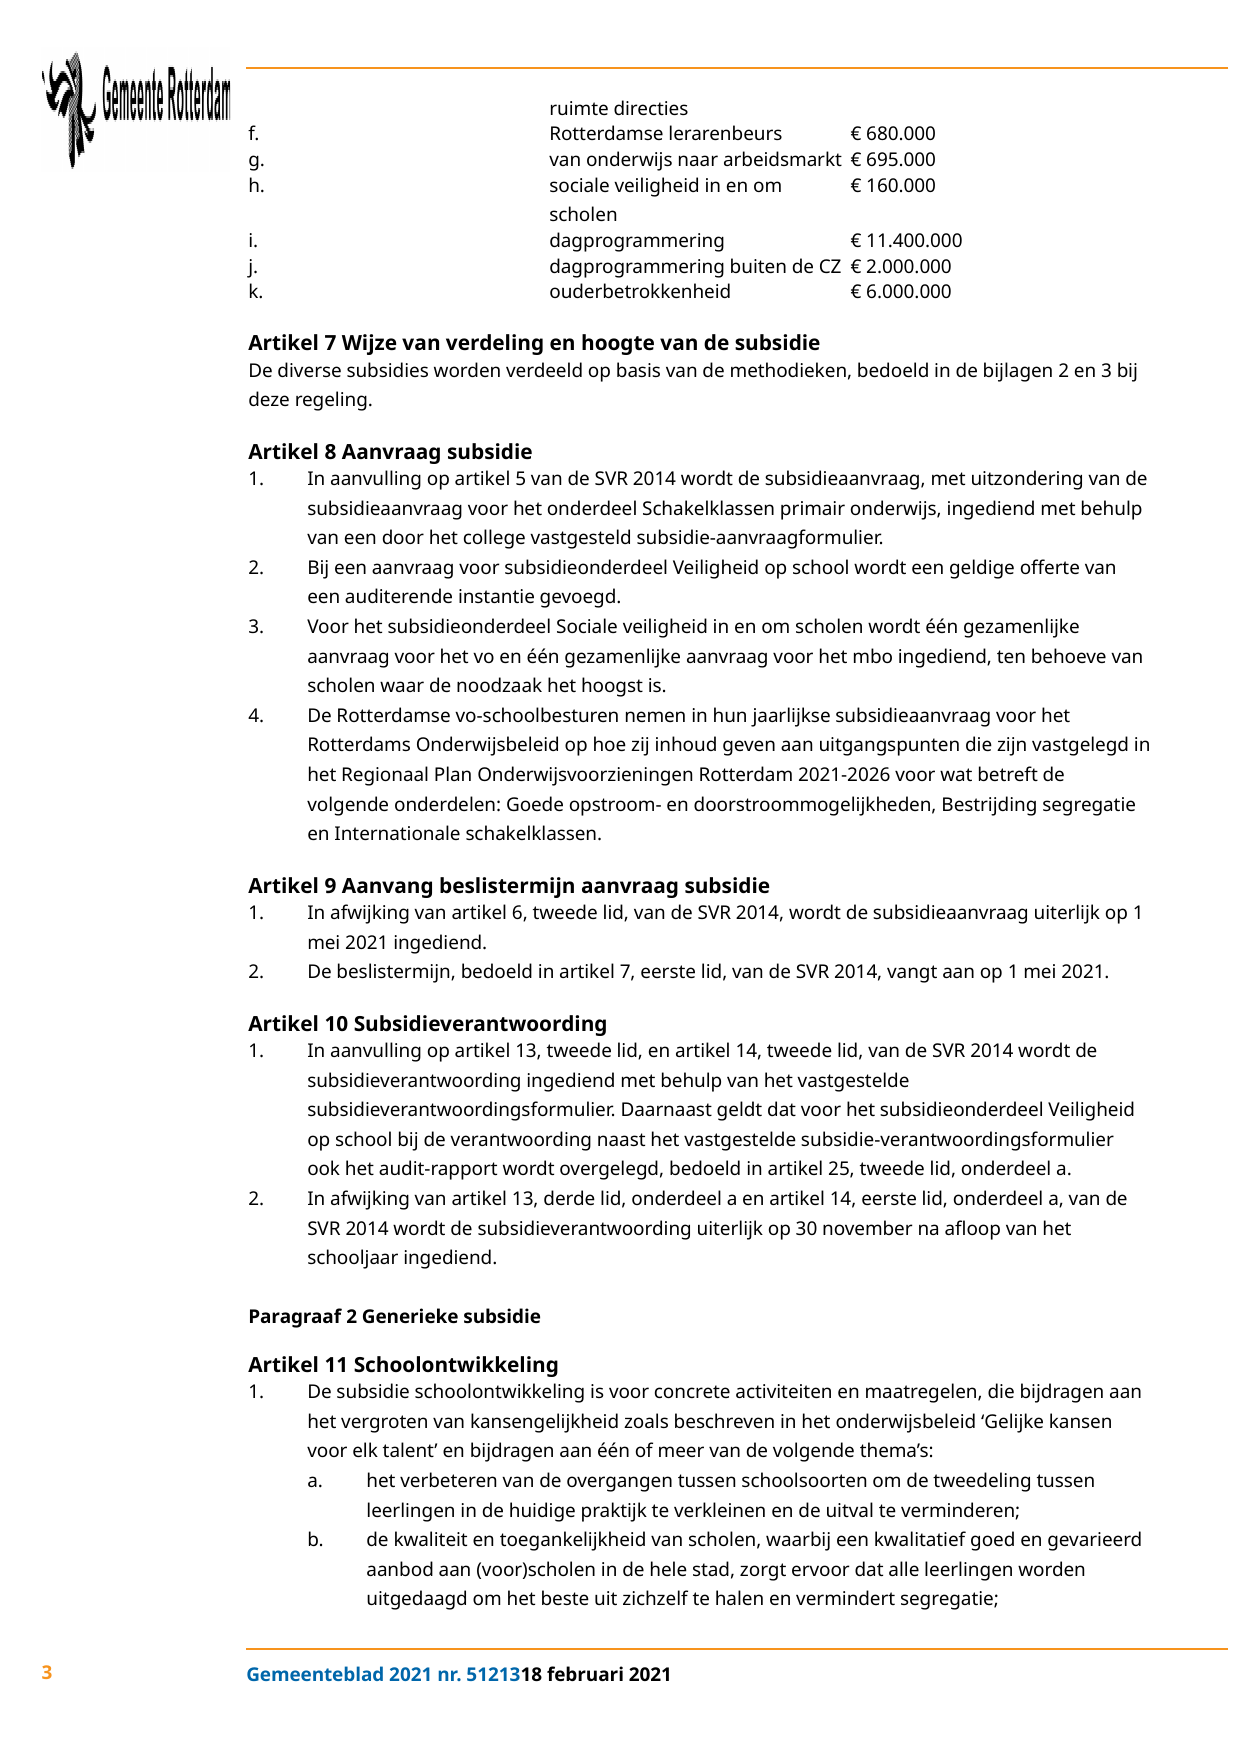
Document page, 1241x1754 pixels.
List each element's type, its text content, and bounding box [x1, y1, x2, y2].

text De diverse subsidies worden verdeeld op basis van de methodieken, bedoeld in de bijlagen 2 en 3 bij deze regeling. [248, 357, 1152, 412]
table_cell [850, 95, 1152, 121]
table_cell k. [248, 279, 549, 304]
text Artikel 11 Schoolontwikkeling [248, 1350, 1152, 1378]
list de kwaliteit en toegankelijkheid van scholen, waarbij een kwalitatief goed en gevarieerd aanbod aan (voor)scholen in de hele stad, zorgt ervoor dat alle leerlingen worden uitgedaagd om het beste uit zichzelf te halen en vermindert segregatie; [307, 1526, 1152, 1611]
table_cell € 695.000 [850, 146, 1152, 172]
picture [41, 47, 231, 172]
list In aanvulling op artikel 13, tweede lid, en artikel 14, tweede lid, van de SVR 2014 wordt de subsidieverantwoording ingediend met behulp van het vastgestelde subsidieverantwoordingsformulier. Daarnaast geldt dat voor het subsidieonderdeel Veiligheid op school bij de verantwoording naast het vastgestelde subsidie-verantwoordingsformulier ook het audit-rapport wordt overgelegd, bedoeld in artikel 25, tweede lid, onderdeel a. [248, 1037, 1152, 1181]
list De Rotterdamse vo-schoolbesturen nemen in hun jaarlijkse subsidieaanvraag voor het Rotterdams Onderwijsbeleid op hoe zij inhoud geven aan uitgangspunten die zijn vastgelegd in het Regionaal Plan Onderwijsvoorzieningen Rotterdam 2021-2026 voor wat betreft de volgende onderdelen: Goede opstroom- en doorstroommogelijkheden, Bestrijding segregatie en Internationale schakelklassen. [248, 702, 1152, 846]
list In afwijking van artikel 6, tweede lid, van de SVR 2014, wordt de subsidieaanvraag uiterlijk op 1 mei 2021 ingediend. [248, 899, 1152, 954]
text Paragraaf 2 Generieke subsidie [248, 1303, 1152, 1329]
table_cell ouderbetrokkenheid [549, 279, 850, 304]
table_cell h. [248, 172, 549, 227]
list In aanvulling op artikel 5 van de SVR 2014 wordt de subsidieaanvraag, met uitzondering van de subsidieaanvraag voor het onderdeel Schakelklassen primair onderwijs, ingediend met behulp van een door het college vastgesteld subsidie-aanvraagformulier. [248, 465, 1152, 550]
table_cell € 2.000.000 [850, 253, 1152, 279]
list In afwijking van artikel 13, derde lid, onderdeel a en artikel 14, eerste lid, onderdeel a, van de SVR 2014 wordt de subsidieverantwoording uiterlijk op 30 november na afloop van het schooljaar ingediend. [248, 1185, 1152, 1270]
list Voor het subsidieonderdeel Sociale veiligheid in en om scholen wordt één gezamenlijke aanvraag voor het vo en één gezamenlijke aanvraag voor het mbo ingediend, ten behoeve van scholen waar de noodzaak het hoogst is. [248, 613, 1152, 698]
list Bij een aanvraag voor subsidieonderdeel Veiligheid op school wordt een geldige offerte van een auditerende instantie gevoegd. [248, 554, 1152, 609]
table_cell [248, 95, 549, 121]
text Artikel 10 Subsidieverantwoording [248, 1009, 1152, 1037]
table_cell € 160.000 [850, 172, 1152, 227]
table_cell dagprogrammering buiten de CZ [549, 253, 850, 279]
text Artikel 8 Aanvraag subsidie [248, 437, 1152, 465]
table_cell Rotterdamse lerarenbeurs [549, 121, 850, 146]
text Artikel 7 Wijze van verdeling en hoogte van de subsidie [248, 328, 1152, 357]
table_cell g. [248, 146, 549, 172]
table_cell f. [248, 121, 549, 146]
table_cell € 11.400.000 [850, 227, 1152, 253]
table_cell ruimte directies [549, 95, 850, 121]
table_cell i. [248, 227, 549, 253]
table_cell € 680.000 [850, 121, 1152, 146]
table_cell dagprogrammering [549, 227, 850, 253]
table_cell € 6.000.000 [850, 279, 1152, 304]
table_cell sociale veiligheid in en om scholen [549, 172, 850, 227]
list het verbeteren van de overgangen tussen schoolsoorten om de tweedeling tussen leerlingen in de huidige praktijk te verkleinen en de uitval te verminderen; [307, 1467, 1152, 1523]
list De subsidie schoolontwikkeling is voor concrete activiteiten en maatregelen, die bijdragen aan het vergroten van kansengelijkheid zoals beschreven in het onderwijsbeleid ‘Gelijke kansen voor elk talent’ en bijdragen aan één of meer van de volgende thema’s: [248, 1378, 1152, 1463]
table_cell van onderwijs naar arbeidsmarkt [549, 146, 850, 172]
list De beslistermijn, bedoeld in artikel 7, eerste lid, van de SVR 2014, vangt aan op 1 mei 2021. [248, 958, 1152, 984]
table_cell j. [248, 253, 549, 279]
text Artikel 9 Aanvang beslistermijn aanvraag subsidie [248, 871, 1152, 899]
